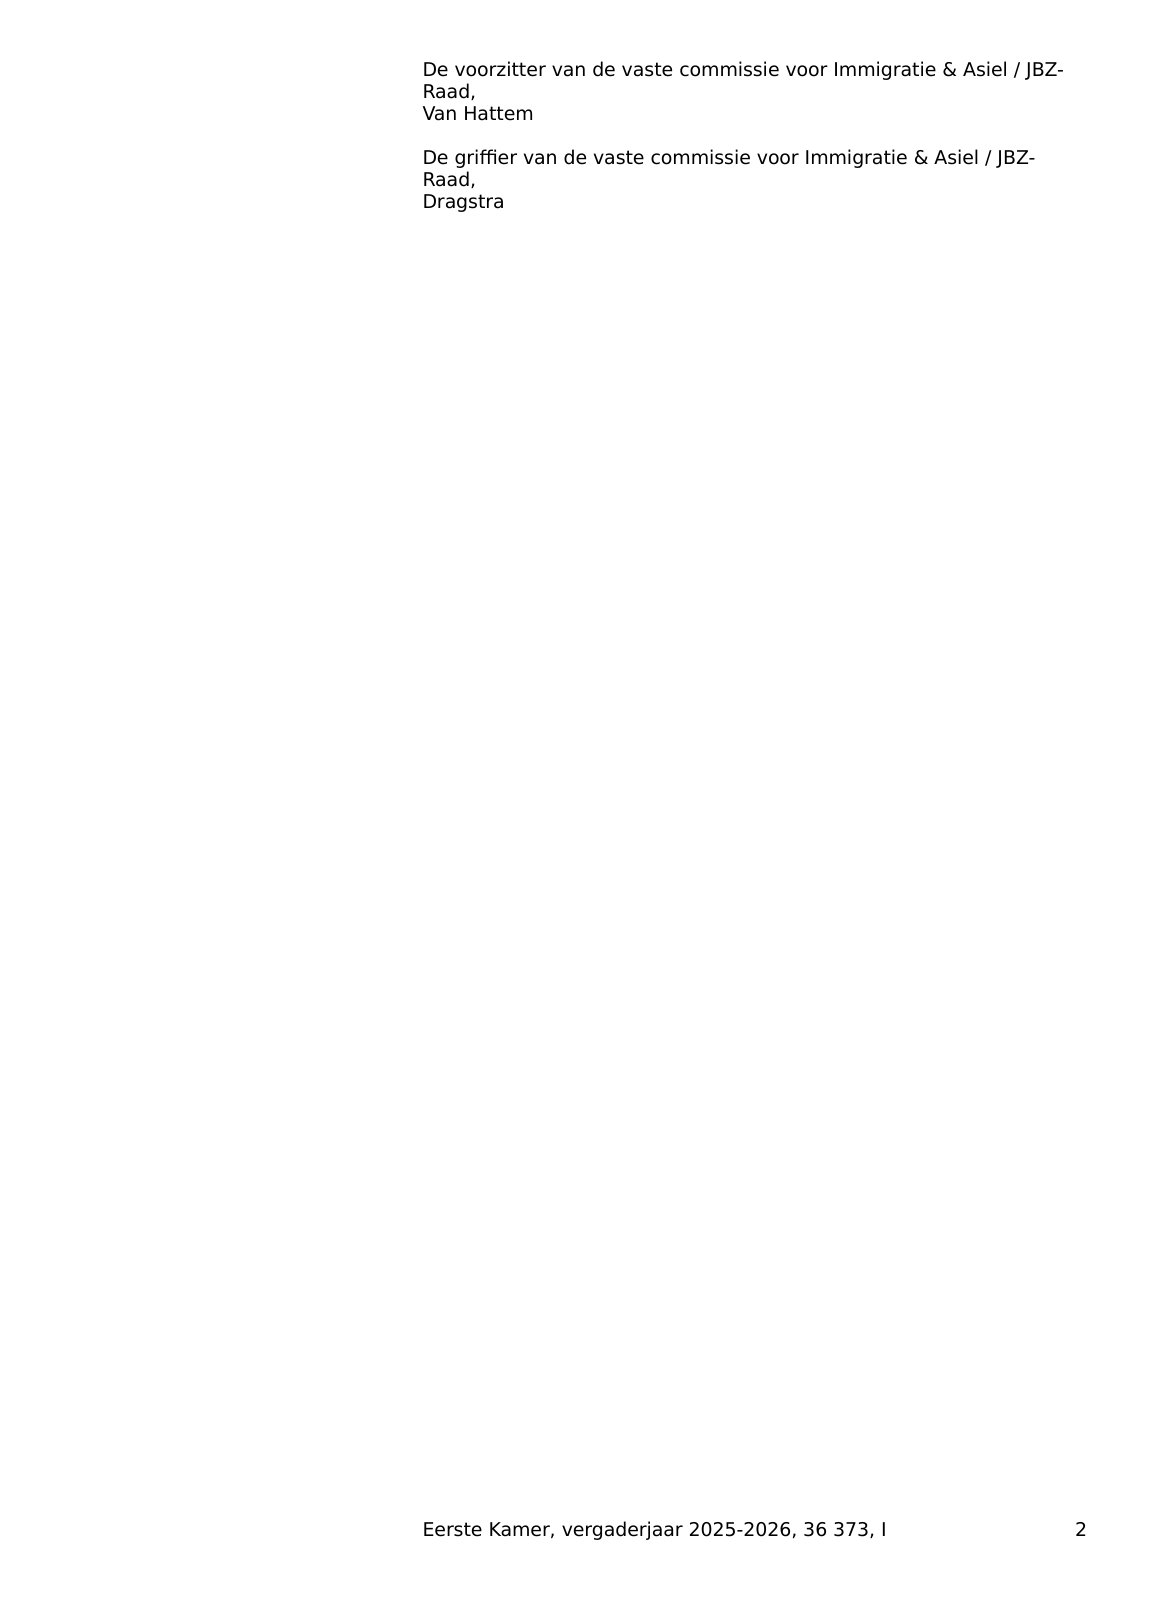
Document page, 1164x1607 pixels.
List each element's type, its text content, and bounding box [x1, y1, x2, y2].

text De griffier van de vaste commissie voor Immigratie & Asiel / JBZ-Raad, Dragstra [422, 147, 1087, 213]
text De voorzitter van de vaste commissie voor Immigratie & Asiel / JBZ-Raad, Van Hattem [422, 59, 1087, 125]
